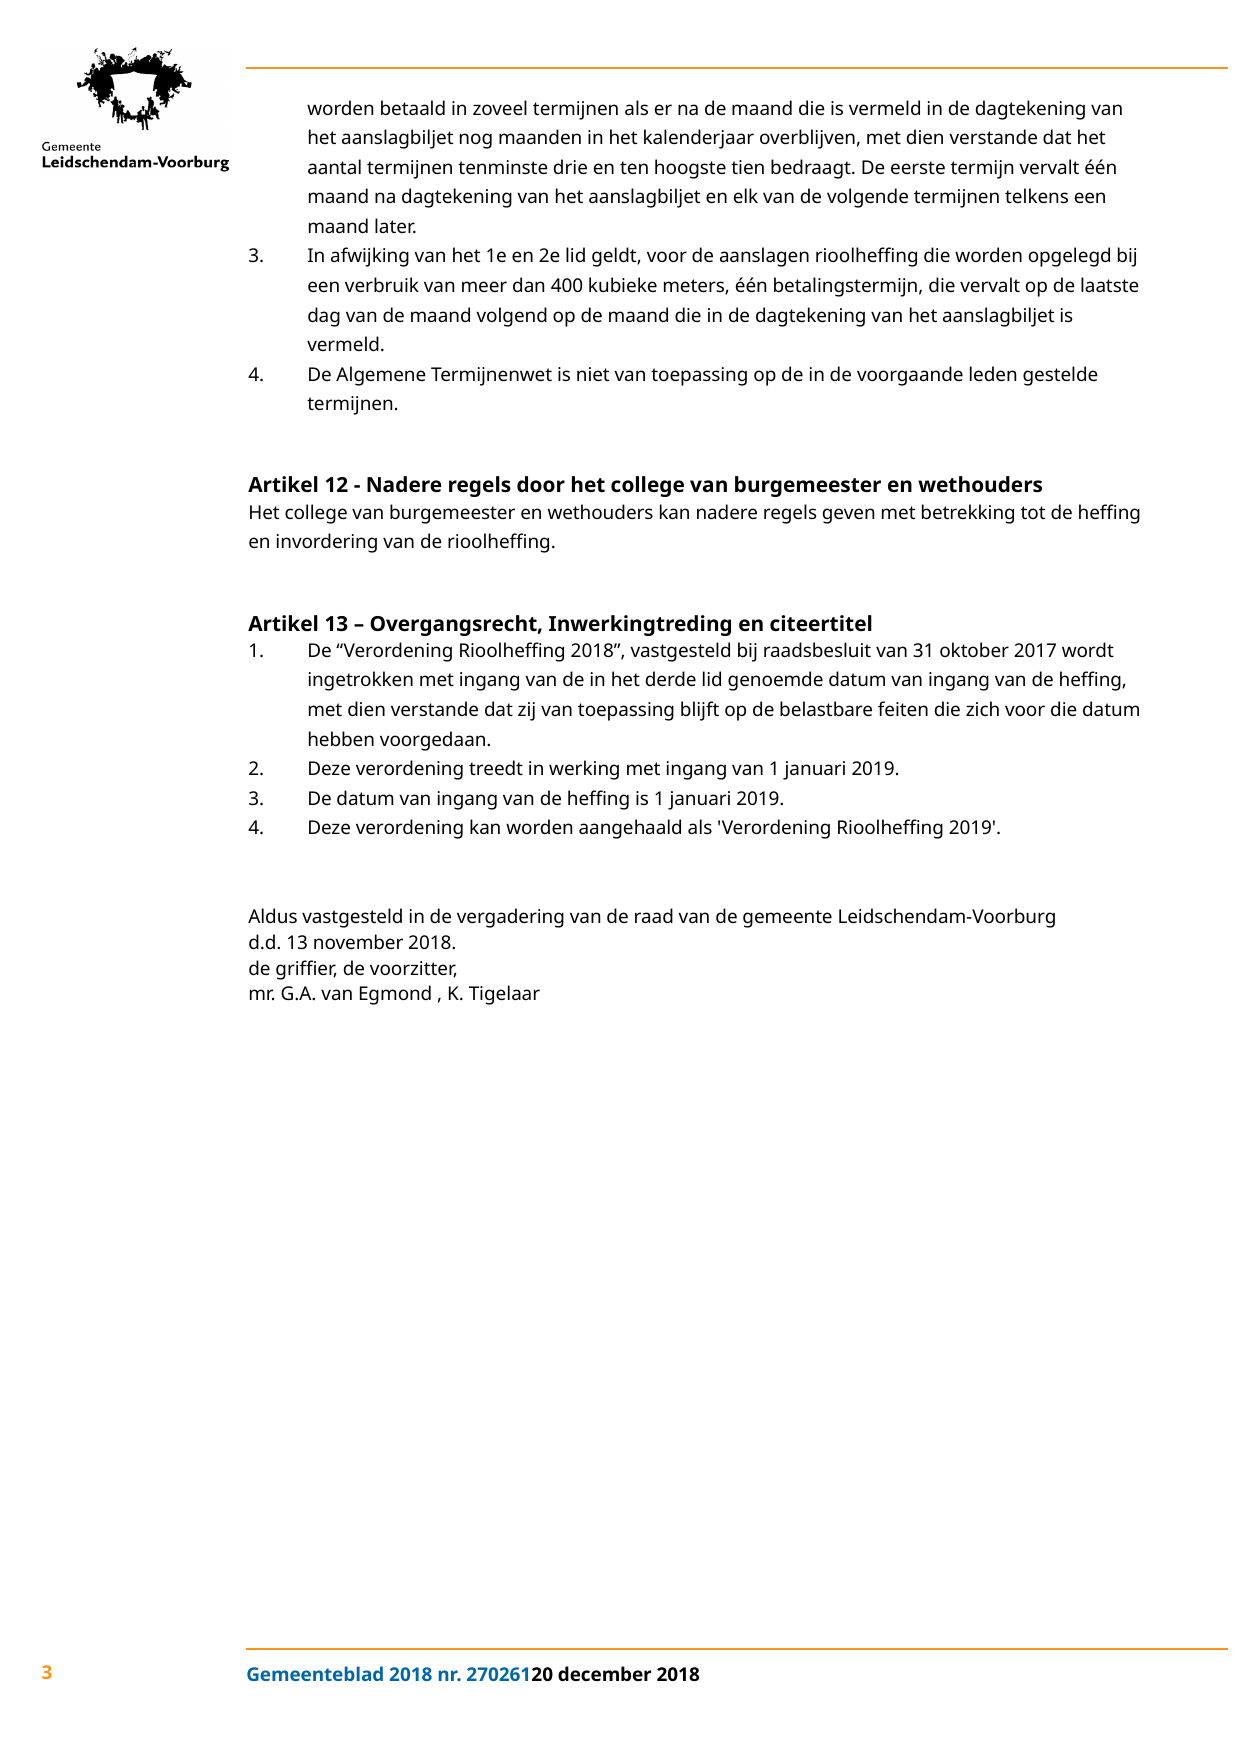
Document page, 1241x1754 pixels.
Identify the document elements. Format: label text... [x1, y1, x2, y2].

text Aldus vastgesteld in de vergadering van de raad van de gemeente Leidschendam-Voorburg [248, 903, 1152, 929]
text d.d. 13 november 2018. [248, 929, 1152, 955]
list Deze verordening treedt in werking met ingang van 1 januari 2019. [248, 755, 1152, 781]
list De “Verordening Rioolheffing 2018”, vastgesteld bij raadsbesluit van 31 oktober 2017 wordt ingetrokken met ingang van de in het derde lid genoemde datum van ingang van de heffing, met dien verstande dat zij van toepassing blijft op de belastbare feiten die zich voor die datum hebben voorgedaan. [248, 637, 1152, 752]
list In afwijking van het 1e en 2e lid geldt, voor de aanslagen rioolheffing die worden opgelegd bij een verbruik van meer dan 400 kubieke meters, één betalingstermijn, die vervalt op de laatste dag van de maand volgend op de maand die in de dagtekening van het aanslagbiljet is vermeld. [248, 243, 1152, 357]
list De datum van ingang van de heffing is 1 januari 2019. [248, 785, 1152, 811]
list De Algemene Termijnenwet is niet van toepassing op de in de voorgaande leden gestelde termijnen. [248, 361, 1152, 416]
picture [41, 47, 231, 172]
text de griffier, de voorzitter, [248, 955, 1152, 981]
text Het college van burgemeester en wethouders kan nadere regels geven met betrekking tot de heffing en invordering van de rioolheffing. [248, 499, 1152, 554]
text mr. G.A. van Egmond , K. Tigelaar [248, 981, 1152, 1006]
text Artikel 12 - Nadere regels door het college van burgemeester en wethouders [248, 471, 1152, 499]
list worden betaald in zoveel termijnen als er na de maand die is vermeld in de dagtekening van het aanslagbiljet nog maanden in het kalenderjaar overblijven, met dien verstande dat het aantal termijnen tenminste drie en ten hoogste tien bedraagt. De eerste termijn vervalt één maand na dagtekening van het aanslagbiljet en elk van de volgende termijnen telkens een maand later. [248, 95, 1152, 239]
text Artikel 13 – Overgangsrecht, Inwerkingtreding en citeertitel [248, 609, 1152, 637]
list Deze verordening kan worden aangehaald als 'Verordening Rioolheffing 2019'. [248, 814, 1152, 840]
